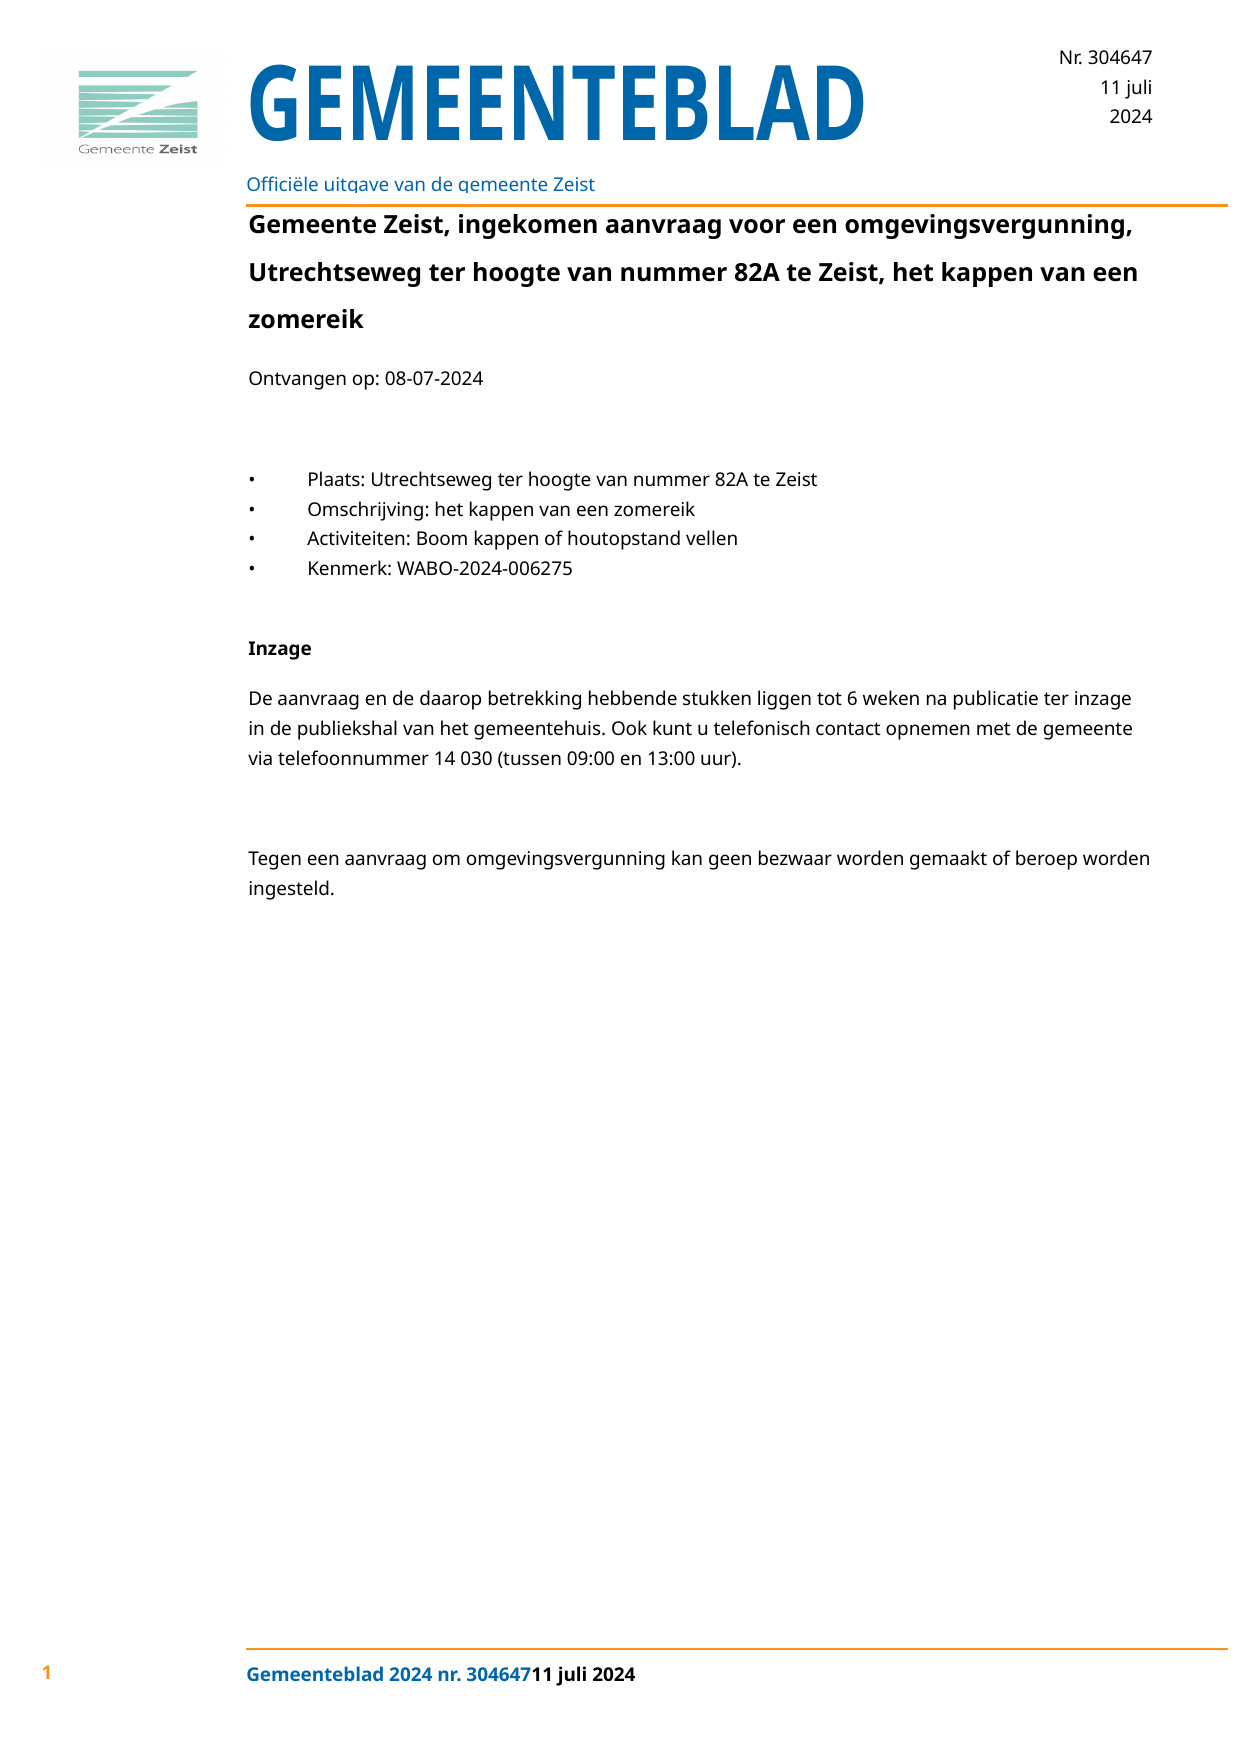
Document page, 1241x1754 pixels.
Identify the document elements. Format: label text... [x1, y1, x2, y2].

text De aanvraag en de daarop betrekking hebbende stukken liggen tot 6 weken na publicatie ter inzage in de publiekshal van het gemeentehuis. Ook kunt u telefonisch contact opnemen met de gemeente via telefoonnummer 14 030 (tussen 09:00 en 13:00 uur). [248, 686, 1152, 770]
text Gemeente Zeist, ingekomen aanvraag voor een omgevingsvergunning, Utrechtseweg ter hoogte van nummer 82A te Zeist, het kappen van een zomereik [248, 207, 1152, 336]
text Inzage [248, 635, 1152, 661]
list Kenmerk: WABO-2024-006275 [248, 555, 1152, 581]
list Omschrijving: het kappen van een zomereik [248, 496, 1152, 522]
text Tegen een aanvraag om omgevingsvergunning kan geen bezwaar worden gemaakt of beroep worden ingesteld. [248, 846, 1152, 901]
list Plaats: Utrechtseweg ter hoogte van nummer 82A te Zeist [248, 466, 1152, 492]
list Activiteiten: Boom kappen of houtopstand vellen [248, 526, 1152, 551]
picture [41, 47, 231, 172]
text Ontvangen op: 08-07-2024 [248, 366, 1152, 391]
